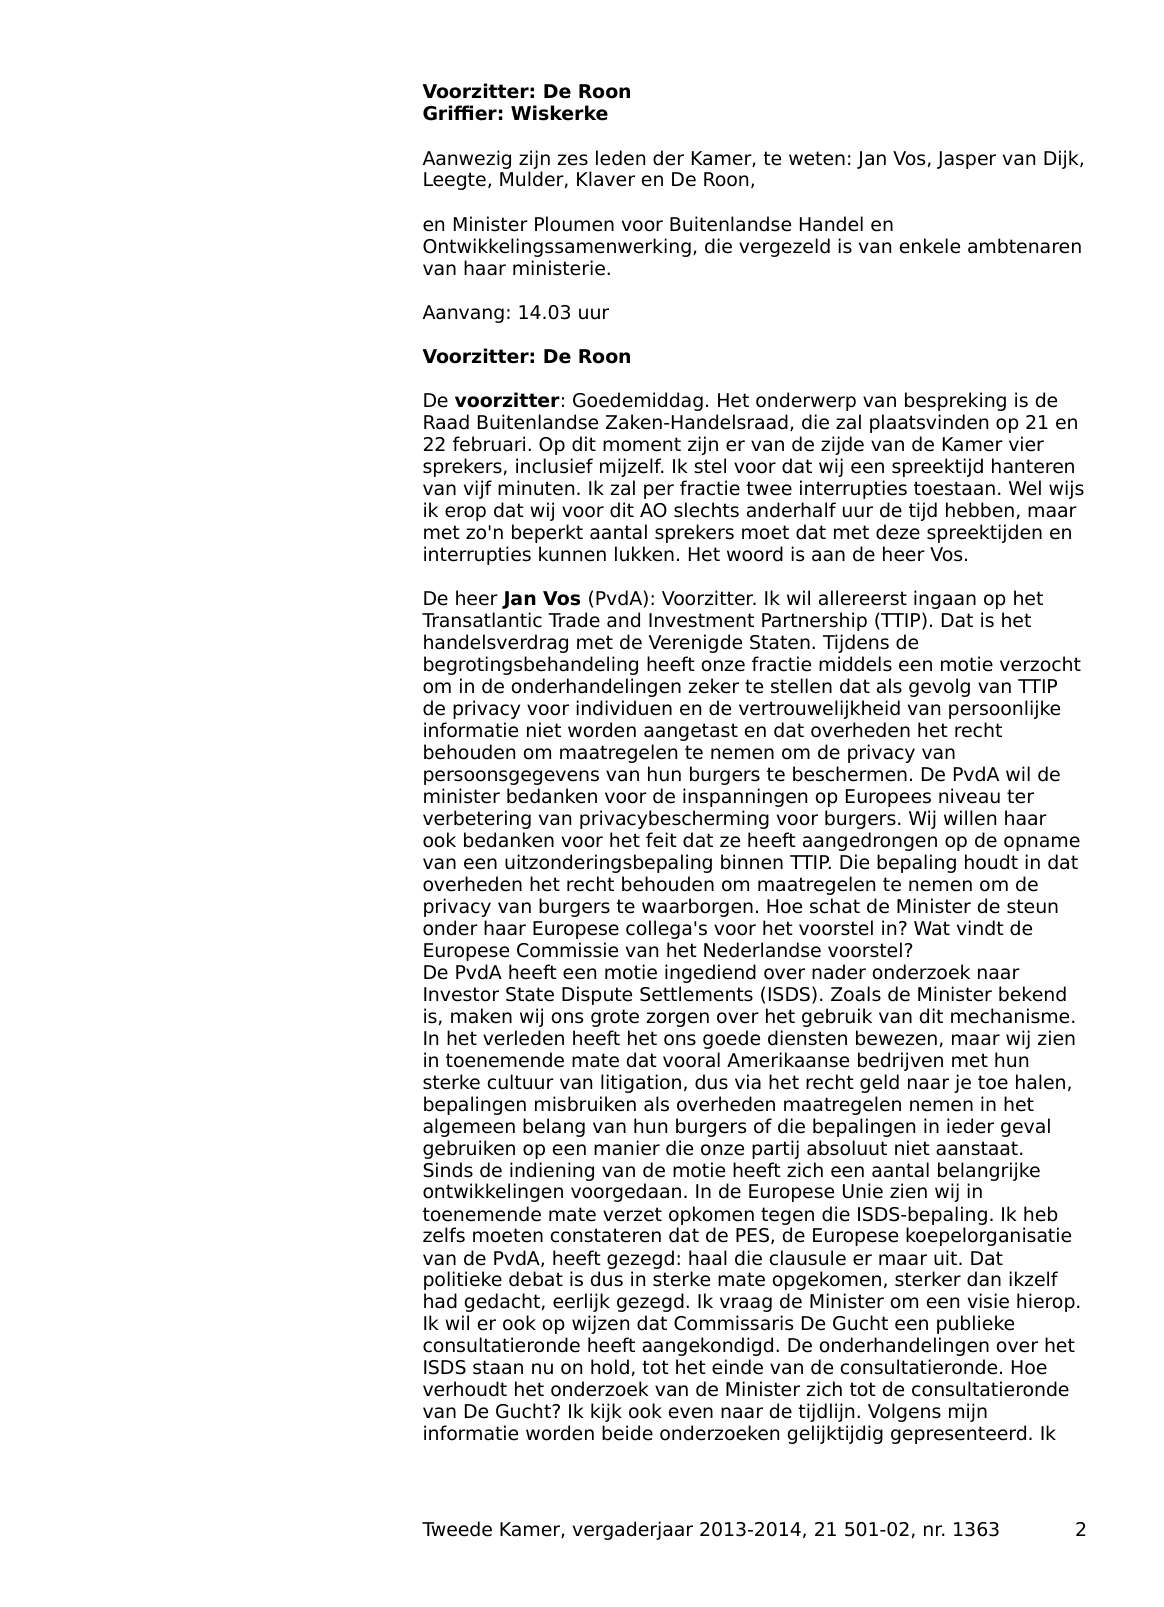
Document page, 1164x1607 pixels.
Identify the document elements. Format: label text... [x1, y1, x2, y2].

text Aanwezig zijn zes leden der Kamer, te weten: Jan Vos, Jasper van Dijk, Leegte, Mulder, Klaver en De Roon, [422, 147, 1087, 191]
text De voorzitter: Goedemiddag. Het onderwerp van bespreking is de Raad Buitenlandse Zaken-Handelsraad, die zal plaatsvinden op 21 en 22 februari. Op dit moment zijn er van de zijde van de Kamer vier sprekers, inclusief mijzelf. Ik stel voor dat wij een spreektijd hanteren van vijf minuten. Ik zal per fractie twee interrupties toestaan. Wel wijs ik erop dat wij voor dit AO slechts anderhalf uur de tijd hebben, maar met zo'n beperkt aantal sprekers moet dat met deze spreektijden en interrupties kunnen lukken. Het woord is aan de heer Vos. [422, 390, 1087, 566]
text De heer Jan Vos (PvdA): Voorzitter. Ik wil allereerst ingaan op het Transatlantic Trade and Investment Partnership (TTIP). Dat is het handelsverdrag met de Verenigde Staten. Tijdens de begrotingsbehandeling heeft onze fractie middels een motie verzocht om in de onderhandelingen zeker te stellen dat als gevolg van TTIP de privacy voor individuen en de vertrouwelijkheid van persoonlijke informatie niet worden aangetast en dat overheden het recht behouden om maatregelen te nemen om de privacy van persoonsgegevens van hun burgers te beschermen. De PvdA wil de minister bedanken voor de inspanningen op Europees niveau ter verbetering van privacybescherming voor burgers. Wij willen haar ook bedanken voor het feit dat ze heeft aangedrongen op de opname van een uitzonderingsbepaling binnen TTIP. Die bepaling houdt in dat overheden het recht behouden om maatregelen te nemen om de privacy van burgers te waarborgen. Hoe schat de Minister de steun onder haar Europese collega's voor het voorstel in? Wat vindt de Europese Commissie van het Nederlandse voorstel? [422, 588, 1087, 962]
text Sinds de indiening van de motie heeft zich een aantal belangrijke ontwikkelingen voorgedaan. In de Europese Unie zien wij in toenemende mate verzet opkomen tegen die ISDS-bepaling. Ik heb zelfs moeten constateren dat de PES, de Europese koepelorganisatie van de PvdA, heeft gezegd: haal die clausule er maar uit. Dat politieke debat is dus in sterke mate opgekomen, sterker dan ikzelf had gedacht, eerlijk gezegd. Ik vraag de Minister om een visie hierop. [422, 1159, 1087, 1313]
text Voorzitter: De Roon [422, 346, 1087, 368]
text De PvdA heeft een motie ingediend over nader onderzoek naar Investor State Dispute Settlements (ISDS). Zoals de Minister bekend is, maken wij ons grote zorgen over het gebruik van dit mechanisme. In het verleden heeft het ons goede diensten bewezen, maar wij zien in toenemende mate dat vooral Amerikaanse bedrijven met hun sterke cultuur van litigation, dus via het recht geld naar je toe halen, bepalingen misbruiken als overheden maatregelen nemen in het algemeen belang van hun burgers of die bepalingen in ieder geval gebruiken op een manier die onze partij absoluut niet aanstaat. [422, 962, 1087, 1159]
text Ik wil er ook op wijzen dat Commissaris De Gucht een publieke consultatieronde heeft aangekondigd. De onderhandelingen over het ISDS staan nu on hold, tot het einde van de consultatieronde. Hoe verhoudt het onderzoek van de Minister zich tot de consultatieronde van De Gucht? Ik kijk ook even naar de tijdlijn. Volgens mijn informatie worden beide onderzoeken gelijktijdig gepresenteerd. Ik [422, 1313, 1087, 1445]
text en Minister Ploumen voor Buitenlandse Handel en Ontwikkelingssamenwerking, die vergezeld is van enkele ambtenaren van haar ministerie. [422, 213, 1087, 279]
text Griffier: Wiskerke [422, 103, 1087, 125]
text Voorzitter: De Roon [422, 81, 1087, 103]
text Aanvang: 14.03 uur [422, 302, 1087, 324]
